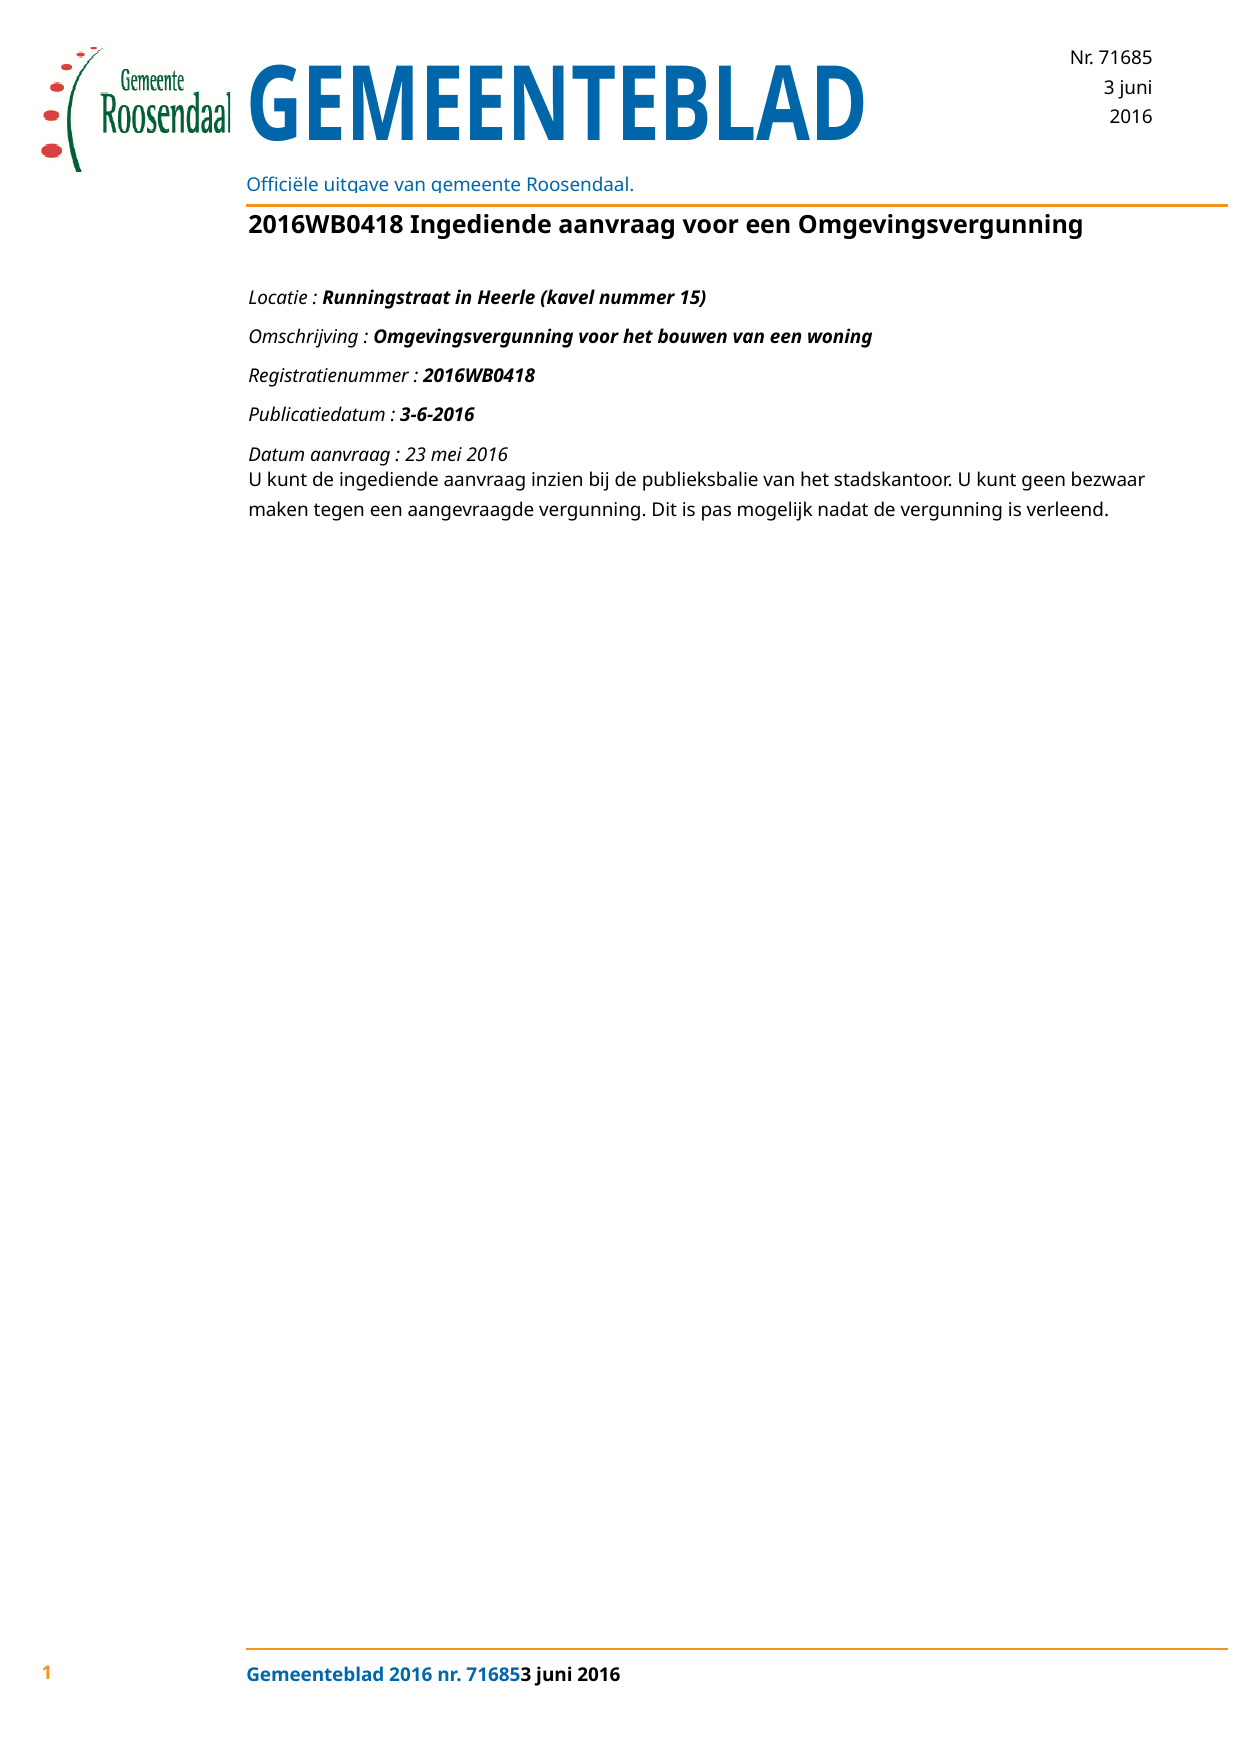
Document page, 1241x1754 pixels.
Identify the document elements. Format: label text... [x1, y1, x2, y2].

text 2016WB0418 Ingediende aanvraag voor een Omgevingsvergunning [248, 207, 1152, 241]
text U kunt de ingediende aanvraag inzien bij de publieksbalie van het stadskantoor. U kunt geen bezwaar maken tegen een aangevraagde vergunning. Dit is pas mogelijk nadat de vergunning is verleend. [248, 467, 1152, 522]
text Registratienummer : 2016WB0418 [248, 362, 1152, 388]
text Publicatiedatum : 3-6-2016 [248, 402, 1152, 427]
text Datum aanvraag : 23 mei 2016 [248, 441, 1152, 467]
text Locatie : Runningstraat in Heerle (kavel nummer 15) [248, 284, 1152, 309]
text Omschrijving : Omgevingsvergunning voor het bouwen van een woning [248, 323, 1152, 349]
picture [41, 47, 231, 172]
